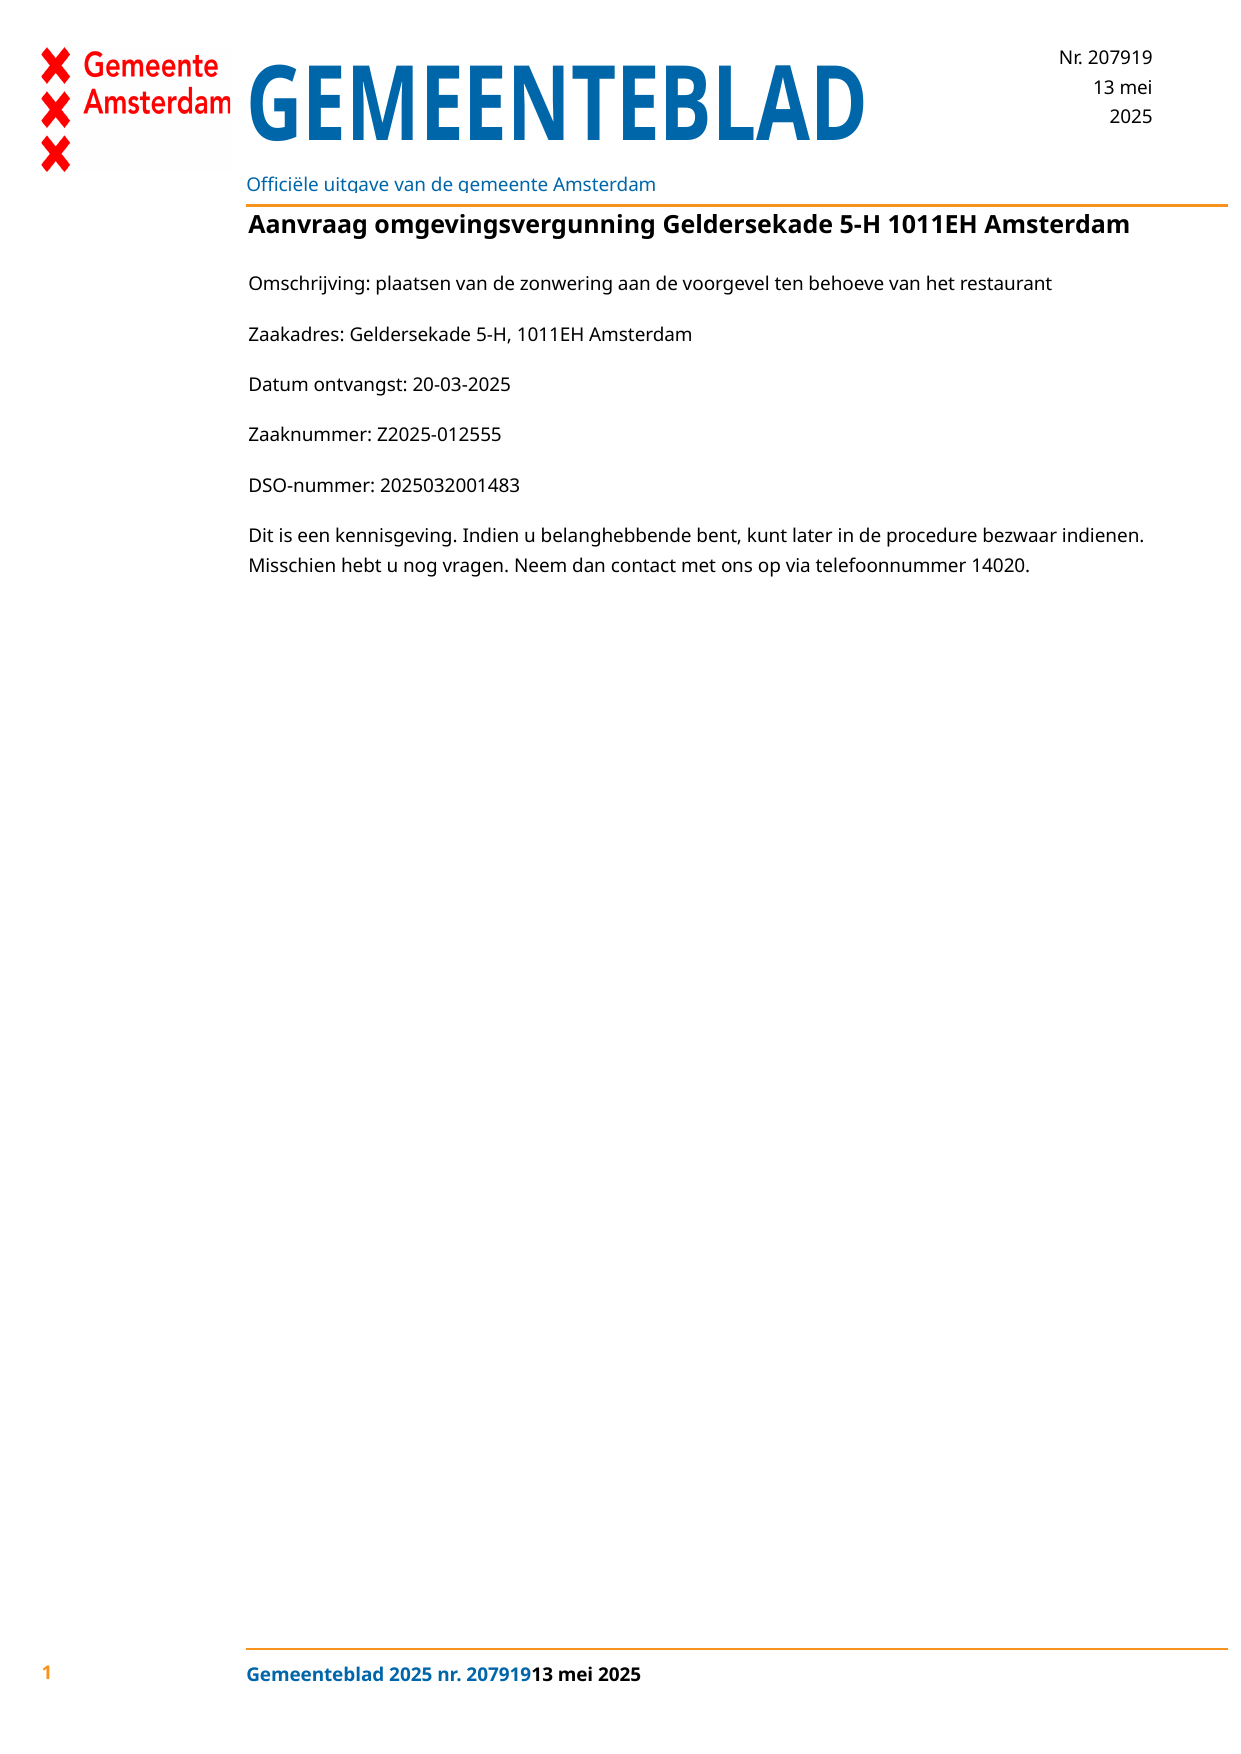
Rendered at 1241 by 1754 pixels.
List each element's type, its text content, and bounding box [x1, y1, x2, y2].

text Omschrijving: plaatsen van de zonwering aan de voorgevel ten behoeve van het restaurant [248, 270, 1152, 296]
picture [41, 47, 231, 172]
text Datum ontvangst: 20-03-2025 [248, 371, 1152, 397]
text Zaakadres: Geldersekade 5-H, 1011EH Amsterdam [248, 321, 1152, 346]
text Dit is een kennisgeving. Indien u belanghebbende bent, kunt later in de procedure bezwaar indienen. Misschien hebt u nog vragen. Neem dan contact met ons op via telefoonnummer 14020. [248, 522, 1152, 578]
text DSO-nummer: 2025032001483 [248, 472, 1152, 498]
text Aanvraag omgevingsvergunning Geldersekade 5-H 1011EH Amsterdam [248, 207, 1152, 241]
text Zaaknummer: Z2025-012555 [248, 422, 1152, 447]
